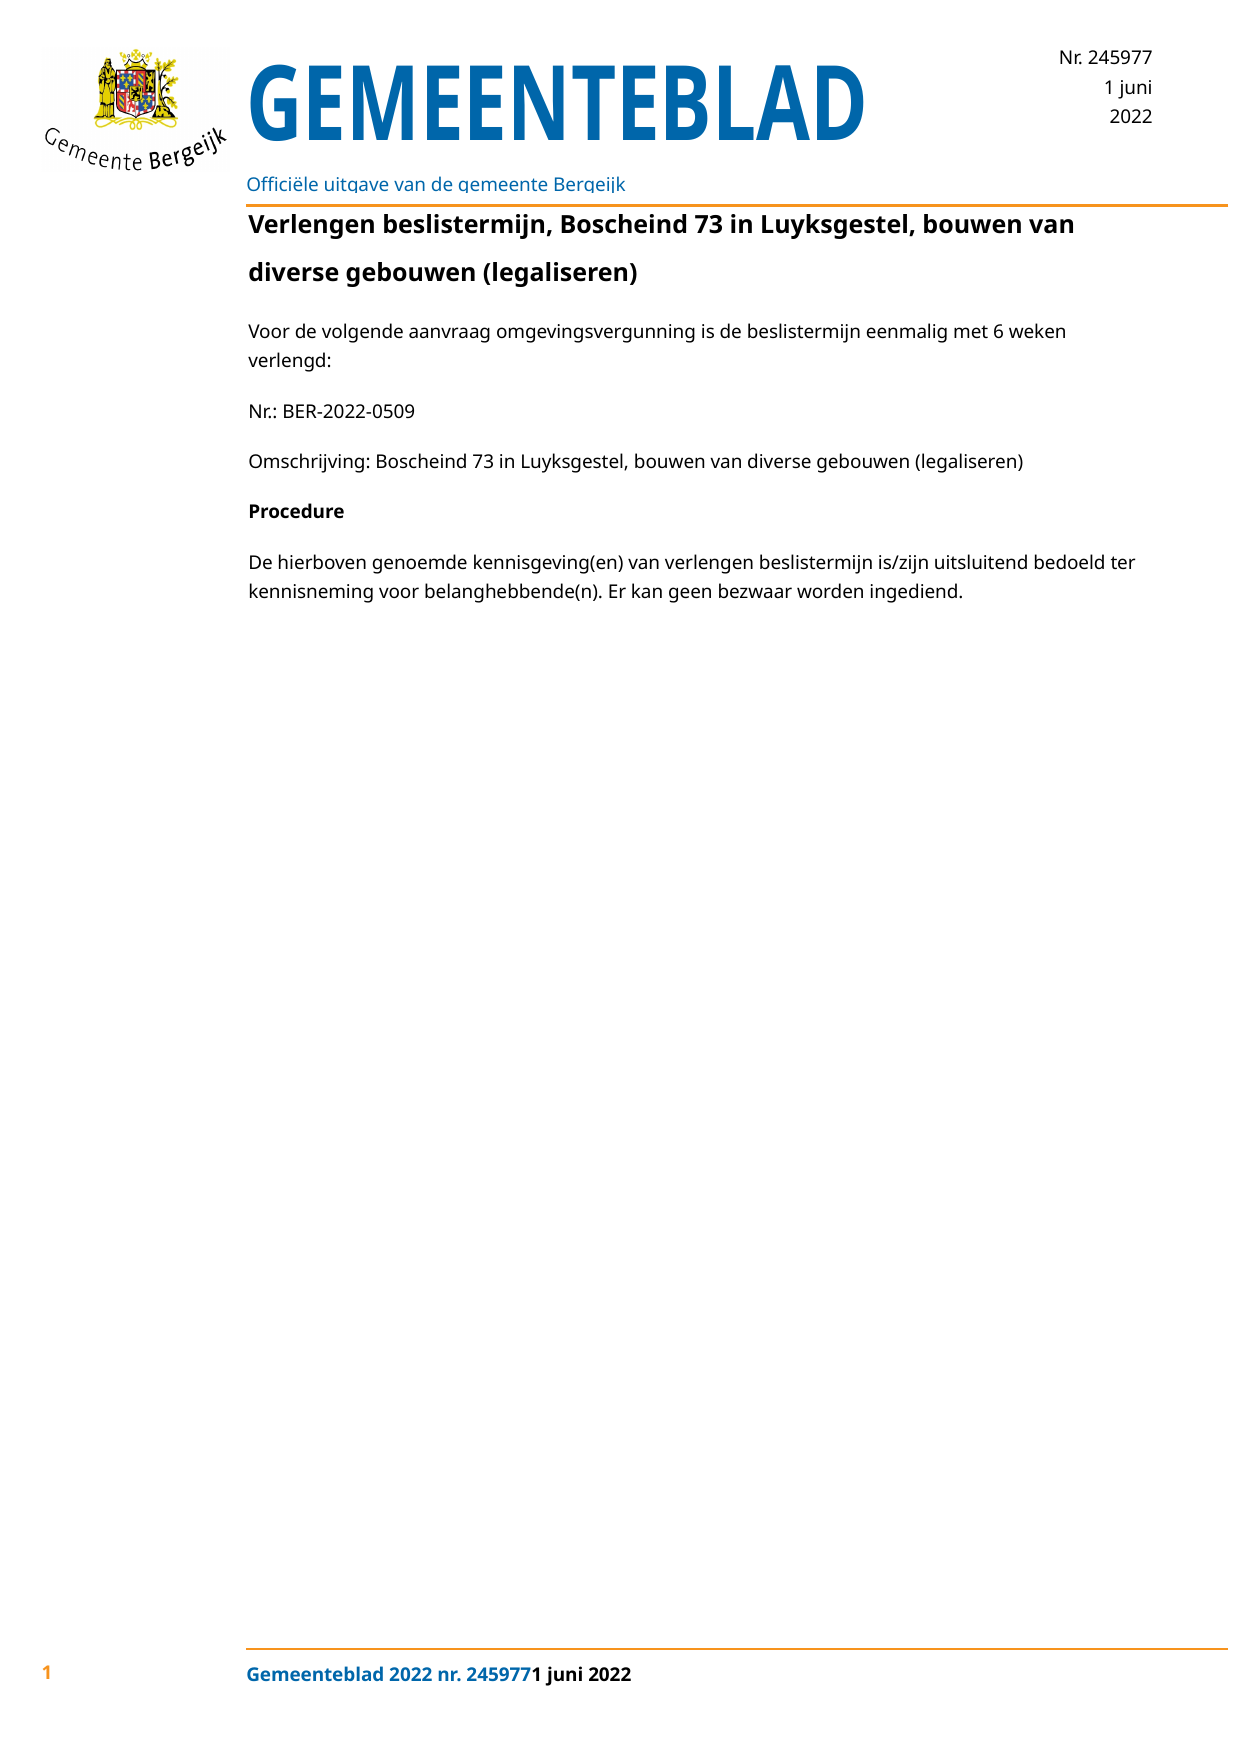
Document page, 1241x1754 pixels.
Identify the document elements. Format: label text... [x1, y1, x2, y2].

picture [41, 47, 231, 172]
text Procedure [248, 499, 1152, 524]
text Nr.: BER-2022-0509 [248, 398, 1152, 424]
text De hierboven genoemde kennisgeving(en) van verlengen beslistermijn is/zijn uitsluitend bedoeld ter kennisneming voor belanghebbende(n). Er kan geen bezwaar worden ingediend. [248, 549, 1152, 604]
text Verlengen beslistermijn, Boscheind 73 in Luyksgestel, bouwen van diverse gebouwen (legaliseren) [248, 207, 1152, 288]
text Omschrijving: Boscheind 73 in Luyksgestel, bouwen van diverse gebouwen (legaliseren) [248, 448, 1152, 474]
text Voor de volgende aanvraag omgevingsvergunning is de beslistermijn eenmalig met 6 weken verlengd: [248, 318, 1152, 373]
